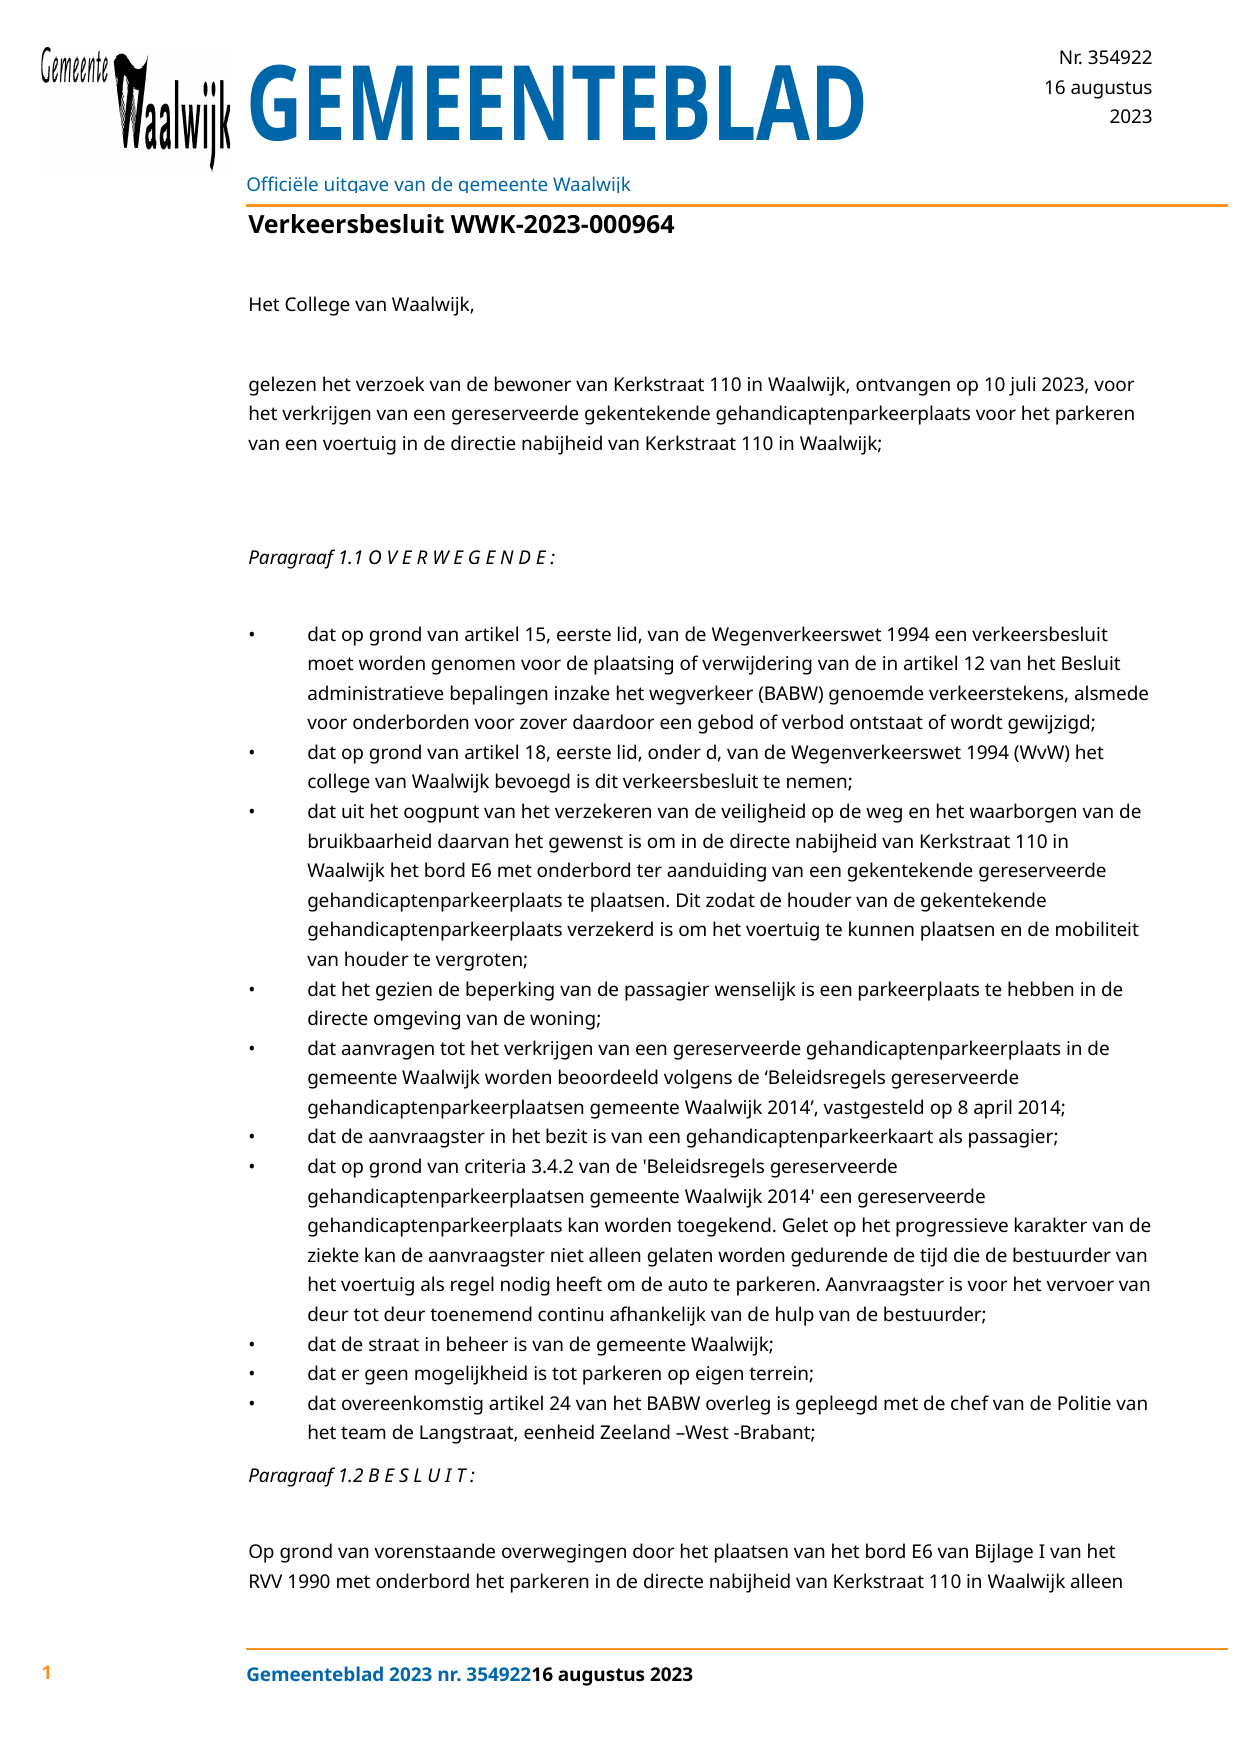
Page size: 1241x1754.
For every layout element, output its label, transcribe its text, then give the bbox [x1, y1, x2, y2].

text gelezen het verzoek van de bewoner van Kerkstraat 110 in Waalwijk, ontvangen op 10 juli 2023, voor het verkrijgen van een gereserveerde gekentekende gehandicaptenparkeerplaats voor het parkeren van een voertuig in de directie nabijheid van Kerkstraat 110 in Waalwijk; [248, 371, 1152, 456]
list dat uit het oogpunt van het verzekeren van de veiligheid op de weg en het waarborgen van de bruikbaarheid daarvan het gewenst is om in de directe nabijheid van Kerkstraat 110 in Waalwijk het bord E6 met onderbord ter aanduiding van een gekentekende gereserveerde gehandicaptenparkeerplaats te plaatsen. Dit zodat de houder van de gekentekende gehandicaptenparkeerplaats verzekerd is om het voertuig te kunnen plaatsen en de mobiliteit van houder te vergroten; [248, 798, 1152, 972]
list dat er geen mogelijkheid is tot parkeren op eigen terrein; [248, 1360, 1152, 1386]
picture [41, 47, 231, 172]
list dat de straat in beheer is van de gemeente Waalwijk; [248, 1331, 1152, 1356]
list dat op grond van criteria 3.4.2 van de 'Beleidsregels gereserveerde gehandicaptenparkeerplaatsen gemeente Waalwijk 2014' een gereserveerde gehandicaptenparkeerplaats kan worden toegekend. Gelet op het progressieve karakter van de ziekte kan de aanvraagster niet alleen gelaten worden gedurende de tijd die de bestuurder van het voertuig als regel nodig heeft om de auto te parkeren. Aanvraagster is voor het vervoer van deur tot deur toenemend continu afhankelijk van de hulp van de bestuurder; [248, 1153, 1152, 1327]
list dat aanvragen tot het verkrijgen van een gereserveerde gehandicaptenparkeerplaats in de gemeente Waalwijk worden beoordeeld volgens de ‘Beleidsregels gereserveerde gehandicaptenparkeerplaatsen gemeente Waalwijk 2014’, vastgesteld op 8 april 2014; [248, 1035, 1152, 1120]
text Verkeersbesluit WWK-2023-000964 [248, 207, 1152, 241]
text Op grond van vorenstaande overwegingen door het plaatsen van het bord E6 van Bijlage I van het RVV 1990 met onderbord het parkeren in de directe nabijheid van Kerkstraat 110 in Waalwijk alleen [248, 1539, 1152, 1594]
list dat overeenkomstig artikel 24 van het BABW overleg is gepleegd met de chef van de Politie van het team de Langstraat, eenheid Zeeland –West -Brabant; [248, 1390, 1152, 1445]
text Paragraaf 1.2 B E S L U I T : [248, 1463, 1152, 1488]
list dat op grond van artikel 18, eerste lid, onder d, van de Wegenverkeerswet 1994 (WvW) het college van Waalwijk bevoegd is dit verkeersbesluit te nemen; [248, 739, 1152, 794]
text Paragraaf 1.1 O V E R W E G E N D E : [248, 544, 1152, 570]
list dat op grond van artikel 15, eerste lid, van de Wegenverkeerswet 1994 een verkeersbesluit moet worden genomen voor de plaatsing of verwijdering van de in artikel 12 van het Besluit administratieve bepalingen inzake het wegverkeer (BABW) genoemde verkeerstekens, alsmede voor onderborden voor zover daardoor een gebod of verbod ontstaat of wordt gewijzigd; [248, 621, 1152, 735]
text Het College van Waalwijk, [248, 291, 1152, 317]
list dat het gezien de beperking van de passagier wenselijk is een parkeerplaats te hebben in de directe omgeving van de woning; [248, 976, 1152, 1031]
list dat de aanvraagster in het bezit is van een gehandicaptenparkeerkaart als passagier; [248, 1124, 1152, 1149]
